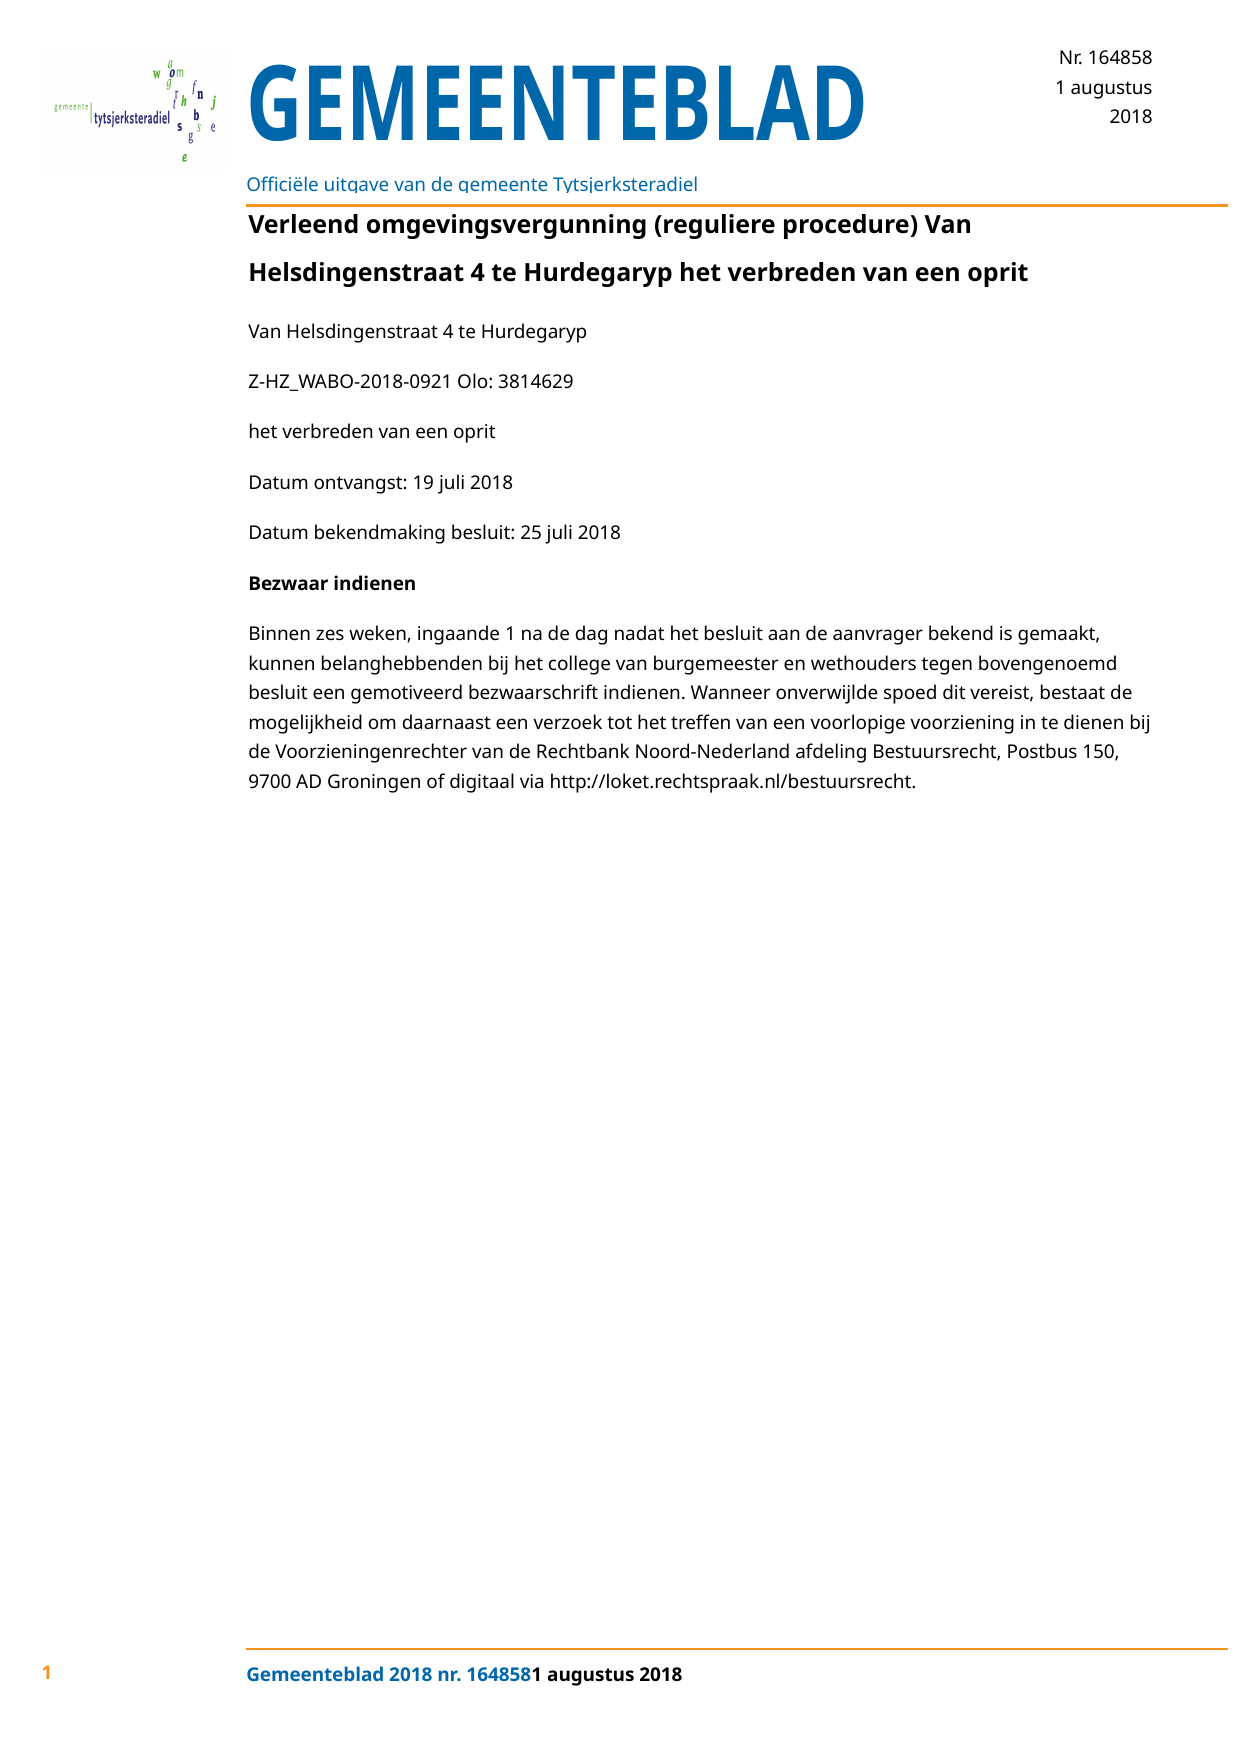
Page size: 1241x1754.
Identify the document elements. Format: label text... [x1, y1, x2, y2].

text Bezwaar indienen [248, 570, 1152, 596]
text Z-HZ_WABO-2018-0921 Olo: 3814629 [248, 368, 1152, 394]
text Binnen zes weken, ingaande 1 na de dag nadat het besluit aan de aanvrager bekend is gemaakt, kunnen belanghebbenden bij het college van burgemeester en wethouders tegen bovengenoemd besluit een gemotiveerd bezwaarschrift indienen. Wanneer onverwijlde spoed dit vereist, bestaat de mogelijkheid om daarnaast een verzoek tot het treffen van een voorlopige voorziening in te dienen bij de Voorzieningenrechter van de Rechtbank Noord-Nederland afdeling Bestuursrecht, Postbus 150, 9700 AD Groningen of digitaal via http://loket.rechtspraak.nl/bestuursrecht. [248, 620, 1152, 794]
picture [41, 47, 231, 172]
text het verbreden van een oprit [248, 419, 1152, 444]
text Datum ontvangst: 19 juli 2018 [248, 469, 1152, 495]
text Van Helsdingenstraat 4 te Hurdegaryp [248, 318, 1152, 344]
text Verleend omgevingsvergunning (reguliere procedure) Van Helsdingenstraat 4 te Hurdegaryp het verbreden van een oprit [248, 207, 1152, 288]
text Datum bekendmaking besluit: 25 juli 2018 [248, 519, 1152, 545]
